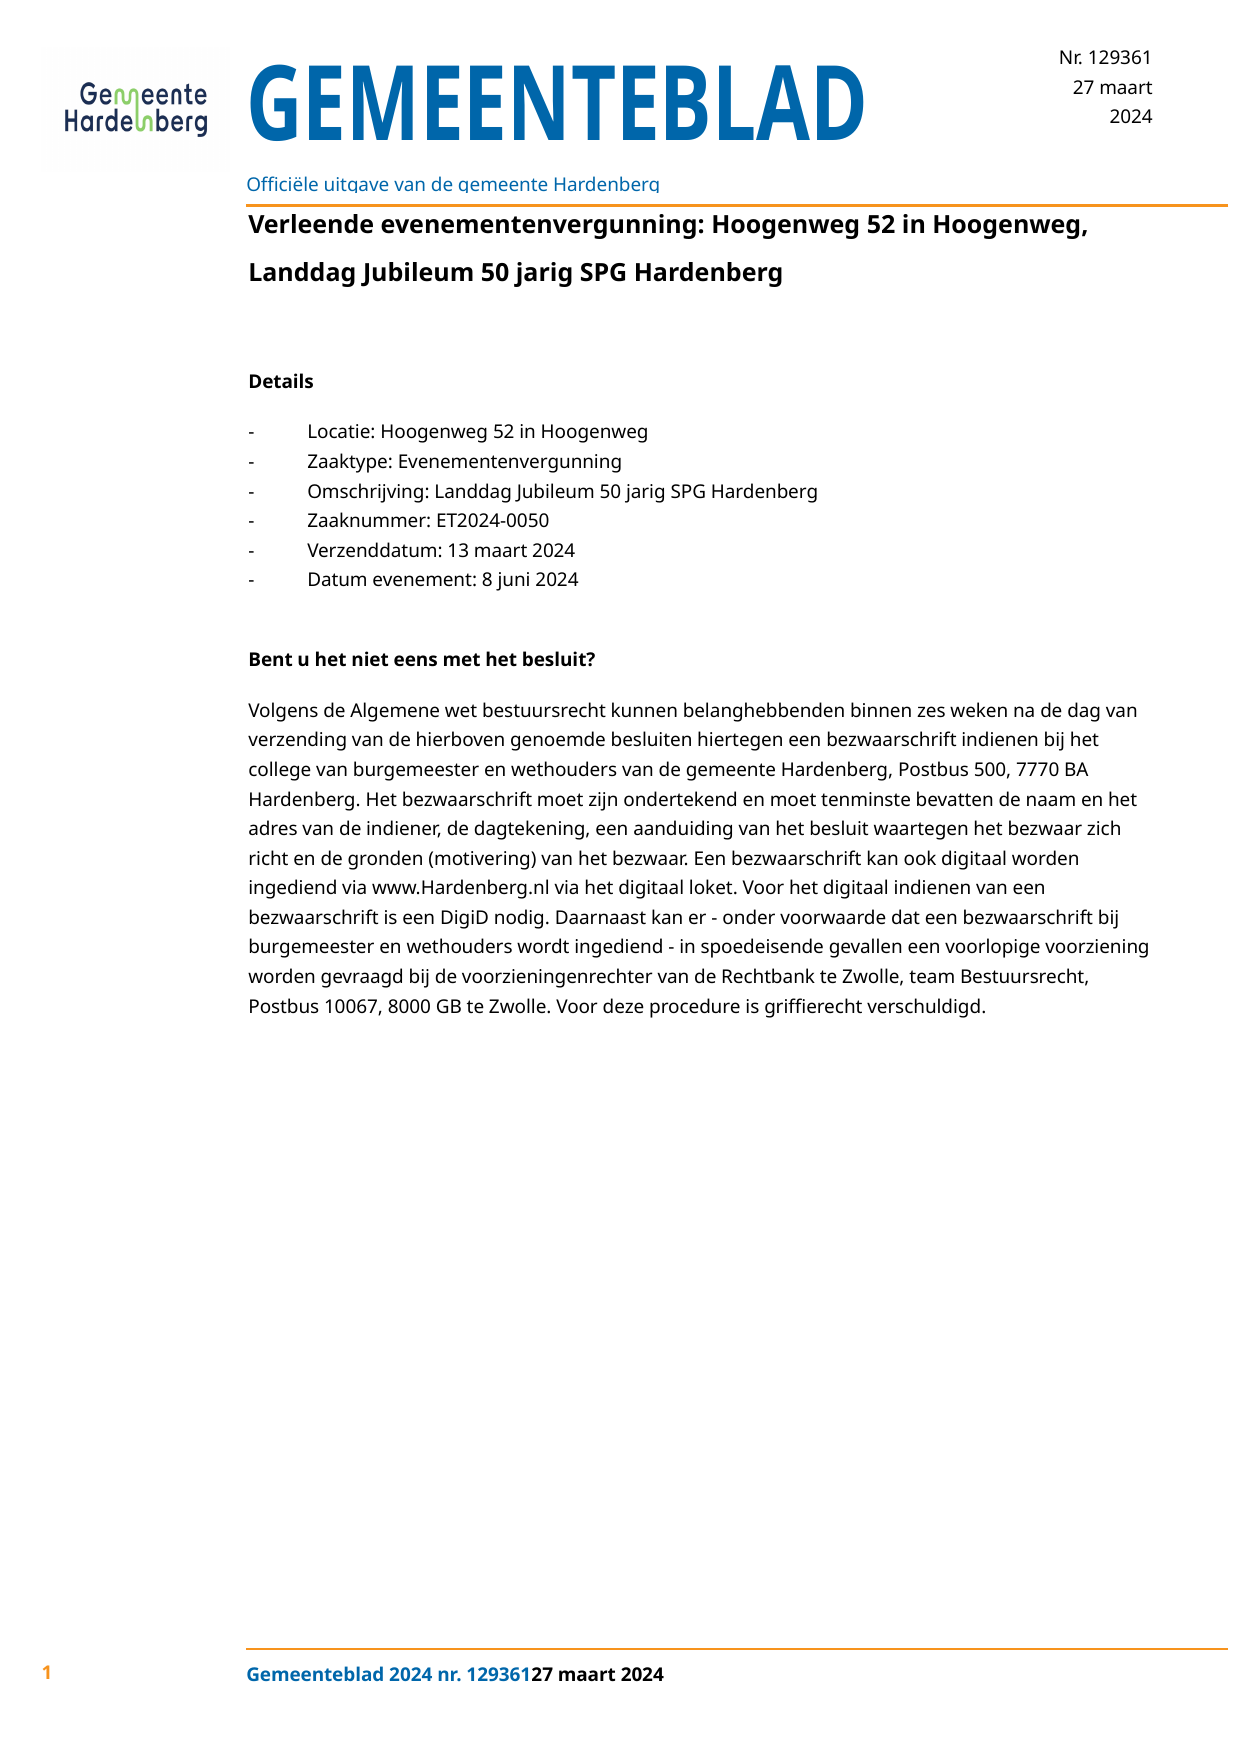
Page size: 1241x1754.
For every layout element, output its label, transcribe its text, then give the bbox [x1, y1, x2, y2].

text Verleende evenementenvergunning: Hoogenweg 52 in Hoogenweg, Landdag Jubileum 50 jarig SPG Hardenberg [248, 207, 1152, 288]
list Locatie: Hoogenweg 52 in Hoogenweg [248, 419, 1152, 444]
list Datum evenement: 8 juni 2024 [248, 567, 1152, 592]
list Zaaktype: Evenementenvergunning [248, 448, 1152, 474]
picture [41, 47, 231, 172]
text Bent u het niet eens met het besluit? [248, 647, 1152, 672]
list Verzenddatum: 13 maart 2024 [248, 537, 1152, 563]
list Omschrijving: Landdag Jubileum 50 jarig SPG Hardenberg [248, 478, 1152, 504]
list Zaaknummer: ET2024-0050 [248, 507, 1152, 533]
text Volgens de Algemene wet bestuursrecht kunnen belanghebbenden binnen zes weken na de dag van verzending van de hierboven genoemde besluiten hiertegen een bezwaarschrift indienen bij het college van burgemeester en wethouders van de gemeente Hardenberg, Postbus 500, 7770 BA Hardenberg. Het bezwaarschrift moet zijn ondertekend en moet tenminste bevatten de naam en het adres van de indiener, de dagtekening, een aanduiding van het besluit waartegen het bezwaar zich richt en de gronden (motivering) van het bezwaar. Een bezwaarschrift kan ook digitaal worden ingediend via www.Hardenberg.nl via het digitaal loket. Voor het digitaal indienen van een bezwaarschrift is een DigiD nodig. Daarnaast kan er - onder voorwaarde dat een bezwaarschrift bij burgemeester en wethouders wordt ingediend - in spoedeisende gevallen een voorlopige voorziening worden gevraagd bij de voorzieningenrechter van de Rechtbank te Zwolle, team Bestuursrecht, Postbus 10067, 8000 GB te Zwolle. Voor deze procedure is griffierecht verschuldigd. [248, 697, 1152, 1019]
text Details [248, 368, 1152, 394]
